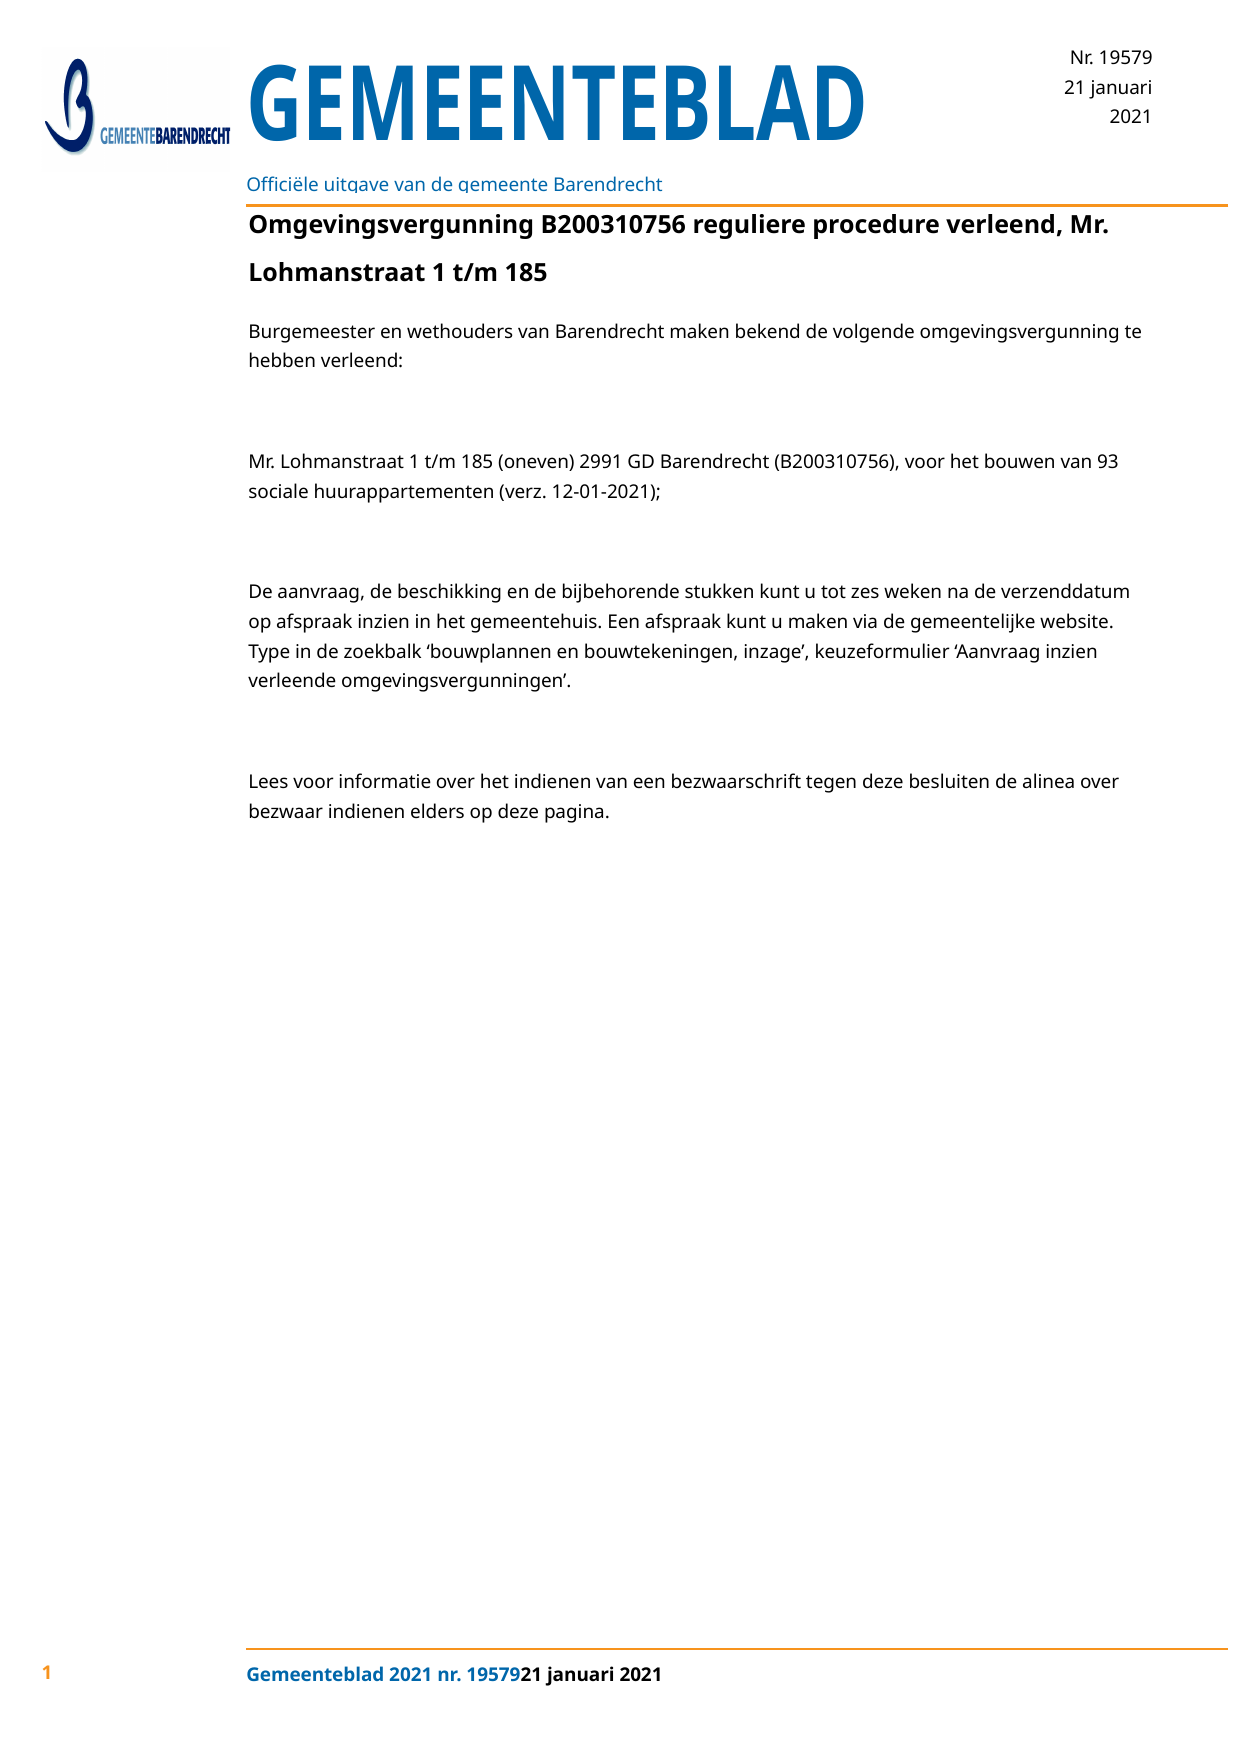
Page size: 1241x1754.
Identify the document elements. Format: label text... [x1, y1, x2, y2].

text Lees voor informatie over het indienen van een bezwaarschrift tegen deze besluiten de alinea over bezwaar indienen elders op deze pagina. [248, 768, 1152, 824]
text Omgevingsvergunning B200310756 reguliere procedure verleend, Mr. Lohmanstraat 1 t/m 185 [248, 207, 1152, 288]
text De aanvraag, de beschikking en de bijbehorende stukken kunt u tot zes weken na de verzenddatum op afspraak inzien in het gemeentehuis. Een afspraak kunt u maken via de gemeentelijke website. Type in de zoekbalk ‘bouwplannen en bouwtekeningen, inzage’, keuzeformulier ‘Aanvraag inzien verleende omgevingsvergunningen’. [248, 579, 1152, 693]
picture [41, 47, 231, 172]
text Mr. Lohmanstraat 1 t/m 185 (oneven) 2991 GD Barendrecht (B200310756), voor het bouwen van 93 sociale huurappartementen (verz. 12-01-2021); [248, 448, 1152, 504]
text Burgemeester en wethouders van Barendrecht maken bekend de volgende omgevingsvergunning te hebben verleend: [248, 318, 1152, 373]
